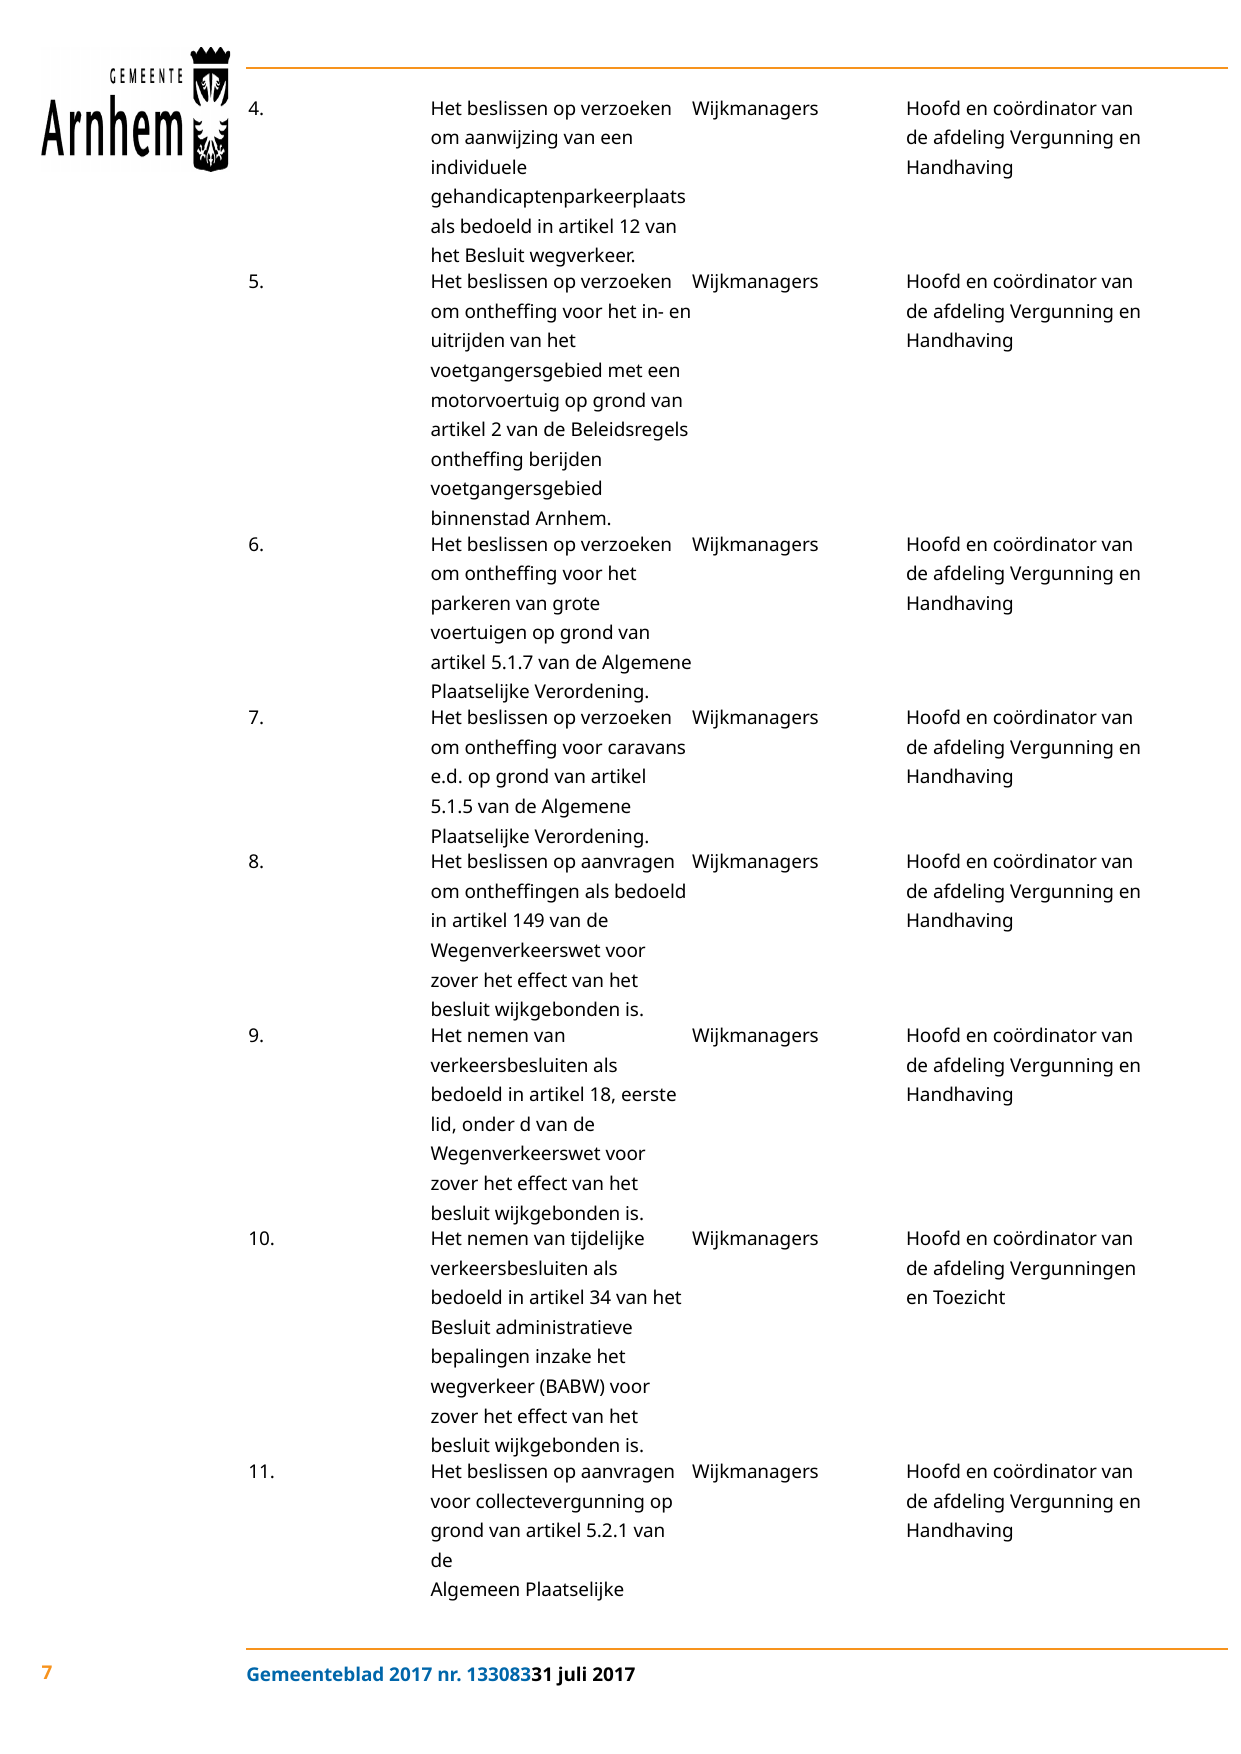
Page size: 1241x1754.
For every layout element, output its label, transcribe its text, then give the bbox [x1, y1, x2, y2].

table_cell Hoofd en coördinator van de afdeling Vergunning en Handhaving [906, 531, 1152, 704]
table_cell Het beslissen op verzoeken om ontheffing voor het in- en uitrijden van het voetgangersgebied met een motorvoertuig op grond van artikel 2 van de Beleidsregels ontheffing berijden voetgangersgebied binnenstad Arnhem. [430, 269, 692, 531]
table_cell Hoofd en coördinator van de afdeling Vergunning en Handhaving [906, 269, 1152, 531]
table_cell 9. [248, 1022, 430, 1225]
table_cell Hoofd en coördinator van de afdeling Vergunning en Handhaving [906, 1458, 1152, 1602]
table_cell Wijkmanagers [692, 95, 906, 268]
table_cell Het beslissen op verzoeken om aanwijzing van een individuele gehandicaptenparkeerplaats als bedoeld in artikel 12 van het Besluit wegverkeer. [430, 95, 692, 268]
table_cell Hoofd en coördinator van de afdeling Vergunning en Handhaving [906, 705, 1152, 848]
table_cell 10. [248, 1225, 430, 1458]
table_cell Het nemen van tijdelijke verkeersbesluiten als bedoeld in artikel 34 van het Besluit administratieve bepalingen inzake het wegverkeer (BABW) voor zover het effect van het besluit wijkgebonden is. [430, 1225, 692, 1458]
table_cell Wijkmanagers [692, 849, 906, 1022]
table_cell Het beslissen op verzoeken om ontheffing voor caravans e.d. op grond van artikel 5.1.5 van de Algemene Plaatselijke Verordening. [430, 705, 692, 848]
picture [41, 47, 231, 172]
table_cell Wijkmanagers [692, 269, 906, 531]
table_cell 8. [248, 849, 430, 1022]
table_cell Het beslissen op verzoeken om ontheffing voor het parkeren van grote voertuigen op grond van artikel 5.1.7 van de Algemene Plaatselijke Verordening. [430, 531, 692, 704]
table_cell 7. [248, 705, 430, 848]
table_cell Hoofd en coördinator van de afdeling Vergunning en Handhaving [906, 849, 1152, 1022]
table_cell 11. [248, 1458, 430, 1602]
table_cell 5. [248, 269, 430, 531]
table_cell Wijkmanagers [692, 1458, 906, 1602]
table_cell Het beslissen op aanvragen voor collectevergunning op grond van artikel 5.2.1 van de Algemeen Plaatselijke [430, 1458, 692, 1602]
table_cell Hoofd en coördinator van de afdeling Vergunning en Handhaving [906, 95, 1152, 268]
table_cell Hoofd en coördinator van de afdeling Vergunning en Handhaving [906, 1022, 1152, 1225]
table_cell Wijkmanagers [692, 531, 906, 704]
table_cell Het beslissen op aanvragen om ontheffingen als bedoeld in artikel 149 van de Wegenverkeerswet voor zover het effect van het besluit wijkgebonden is. [430, 849, 692, 1022]
table_cell Het nemen van verkeersbesluiten als bedoeld in artikel 18, eerste lid, onder d van de Wegenverkeerswet voor zover het effect van het besluit wijkgebonden is. [430, 1022, 692, 1225]
table_cell Wijkmanagers [692, 705, 906, 848]
table_cell Wijkmanagers [692, 1225, 906, 1458]
table_cell Hoofd en coördinator van de afdeling Vergunningen en Toezicht [906, 1225, 1152, 1458]
table_cell 4. [248, 95, 430, 268]
table_cell 6. [248, 531, 430, 704]
table_cell Wijkmanagers [692, 1022, 906, 1225]
